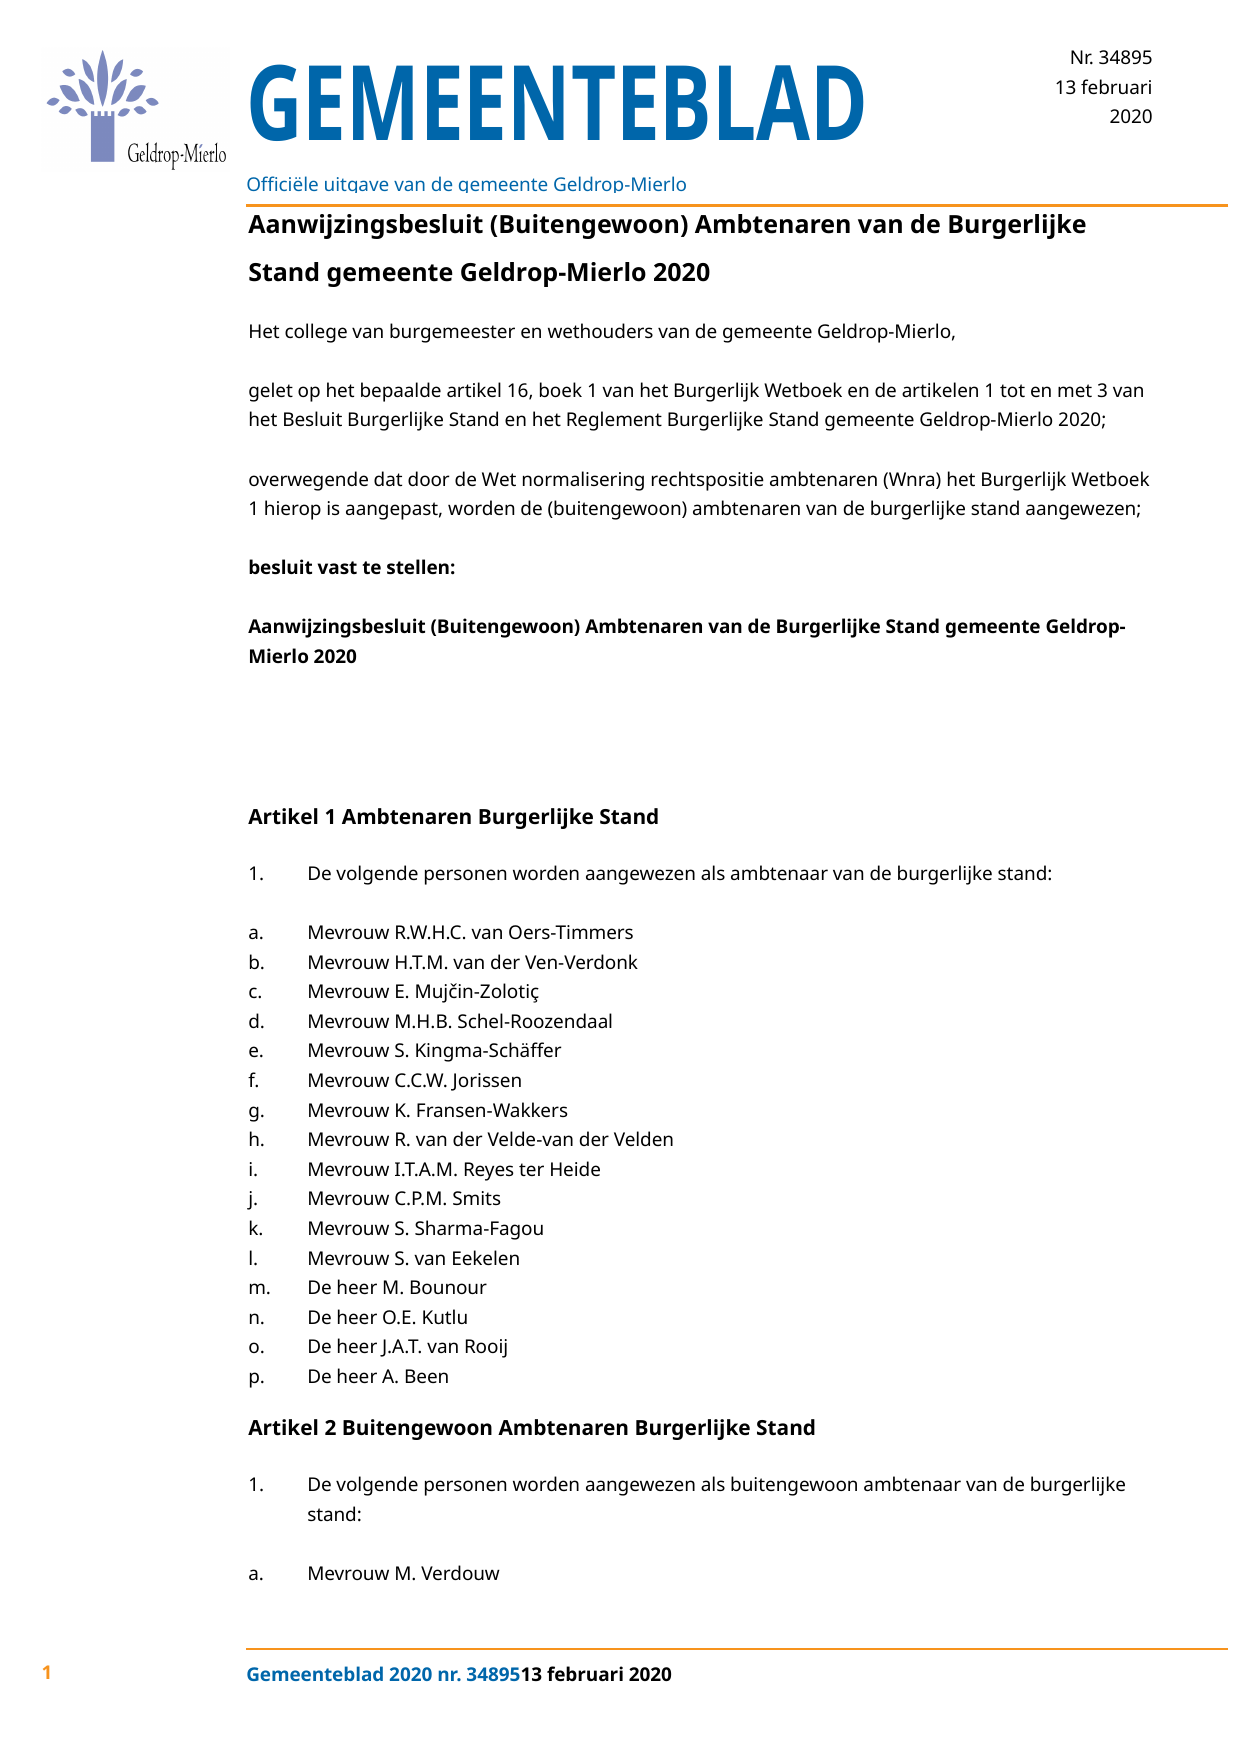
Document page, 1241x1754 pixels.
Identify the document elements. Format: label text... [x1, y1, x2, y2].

text besluit vast te stellen: [248, 554, 1152, 580]
text Aanwijzingsbesluit (Buitengewoon) Ambtenaren van de Burgerlijke Stand gemeente Geldrop-Mierlo 2020 [248, 207, 1152, 288]
text Aanwijzingsbesluit (Buitengewoon) Ambtenaren van de Burgerlijke Stand gemeente Geldrop-Mierlo 2020 [248, 614, 1152, 669]
list Mevrouw R.W.H.C. van Oers-Timmers [248, 919, 1152, 945]
list De heer M. Bounour [248, 1274, 1152, 1300]
list Mevrouw S. Sharma-Fagou [248, 1215, 1152, 1241]
list De heer J.A.T. van Rooij [248, 1333, 1152, 1359]
list De heer O.E. Kutlu [248, 1304, 1152, 1330]
text Het college van burgemeester en wethouders van de gemeente Geldrop-Mierlo, [248, 318, 1152, 344]
list Mevrouw M. Verdouw [248, 1560, 1152, 1586]
list Mevrouw H.T.M. van der Ven-Verdonk [248, 949, 1152, 975]
text Artikel 2 Buitengewoon Ambtenaren Burgerlijke Stand [248, 1413, 1152, 1442]
list Mevrouw C.P.M. Smits [248, 1186, 1152, 1211]
text gelet op het bepaalde artikel 16, boek 1 van het Burgerlijk Wetboek en de artikelen 1 tot en met 3 van het Besluit Burgerlijke Stand en het Reglement Burgerlijke Stand gemeente Geldrop-Mierlo 2020; [248, 377, 1152, 432]
list Mevrouw I.T.A.M. Reyes ter Heide [248, 1156, 1152, 1182]
list Mevrouw C.C.W. Jorissen [248, 1067, 1152, 1093]
picture [41, 47, 231, 172]
text overwegende dat door de Wet normalisering rechtspositie ambtenaren (Wnra) het Burgerlijk Wetboek 1 hierop is aangepast, worden de (buitengewoon) ambtenaren van de burgerlijke stand aangewezen; [248, 466, 1152, 521]
text Artikel 1 Ambtenaren Burgerlijke Stand [248, 802, 1152, 831]
list Mevrouw R. van der Velde-van der Velden [248, 1126, 1152, 1152]
list De heer A. Been [248, 1363, 1152, 1389]
list Mevrouw E. Mujčin-Zolotiç [248, 978, 1152, 1004]
list Mevrouw K. Fransen-Wakkers [248, 1097, 1152, 1123]
list De volgende personen worden aangewezen als buitengewoon ambtenaar van de burgerlijke stand: [248, 1472, 1152, 1527]
list Mevrouw S. van Eekelen [248, 1245, 1152, 1271]
list Mevrouw S. Kingma-Schäffer [248, 1038, 1152, 1063]
list Mevrouw M.H.B. Schel-Roozendaal [248, 1008, 1152, 1034]
list De volgende personen worden aangewezen als ambtenaar van de burgerlijke stand: [248, 860, 1152, 886]
